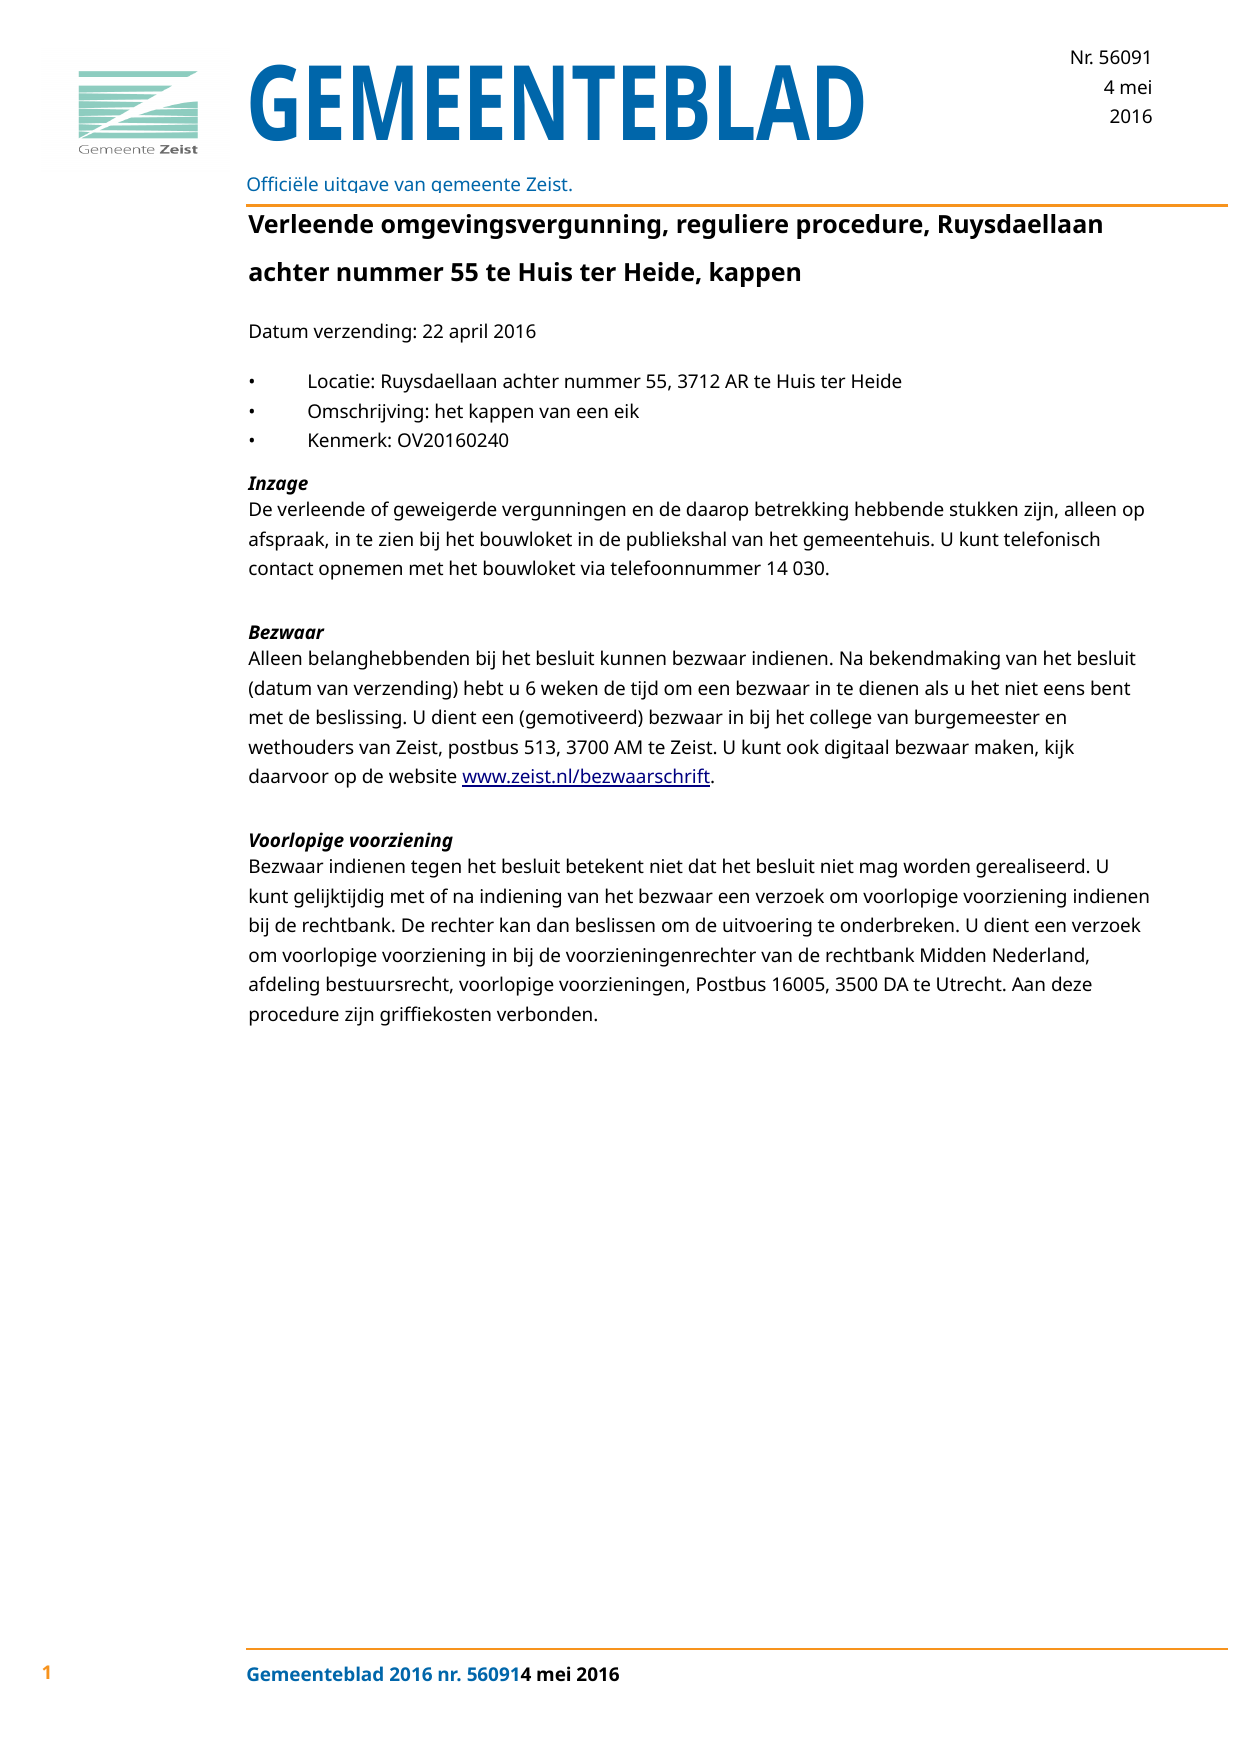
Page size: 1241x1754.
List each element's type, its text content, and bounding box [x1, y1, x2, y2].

text Bezwaar [248, 619, 1152, 645]
picture [41, 47, 231, 172]
text Datum verzending: 22 april 2016 [248, 318, 1152, 344]
text Inzage [248, 471, 1152, 496]
text Voorlopige voorziening [248, 827, 1152, 853]
list Locatie: Ruysdaellaan achter nummer 55, 3712 AR te Huis ter Heide [248, 368, 1152, 394]
text Verleende omgevingsvergunning, reguliere procedure, Ruysdaellaan achter nummer 55 te Huis ter Heide, kappen [248, 207, 1152, 288]
list Kenmerk: OV20160240 [248, 427, 1152, 453]
list Omschrijving: het kappen van een eik [248, 398, 1152, 424]
text Alleen belanghebbenden bij het besluit kunnen bezwaar indienen. Na bekendmaking van het besluit (datum van verzending) hebt u 6 weken de tijd om een bezwaar in te dienen als u het niet eens bent met de beslissing. U dient een (gemotiveerd) bezwaar in bij het college van burgemeester en wethouders van Zeist, postbus 513, 3700 AM te Zeist. U kunt ook digitaal bezwaar maken, kijk daarvoor op de website www.zeist.nl/bezwaarschrift. [248, 645, 1152, 789]
text De verleende of geweigerde vergunningen en de daarop betrekking hebbende stukken zijn, alleen op afspraak, in te zien bij het bouwloket in de publiekshal van het gemeentehuis. U kunt telefonisch contact opnemen met het bouwloket via telefoonnummer 14 030. [248, 496, 1152, 581]
text Bezwaar indienen tegen het besluit betekent niet dat het besluit niet mag worden gerealiseerd. U kunt gelijktijdig met of na indiening van het bezwaar een verzoek om voorlopige voorziening indienen bij de rechtbank. De rechter kan dan beslissen om de uitvoering te onderbreken. U dient een verzoek om voorlopige voorziening in bij de voorzieningenrechter van de rechtbank Midden Nederland, afdeling bestuursrecht, voorlopige voorzieningen, Postbus 16005, 3500 DA te Utrecht. Aan deze procedure zijn griffiekosten verbonden. [248, 853, 1152, 1027]
